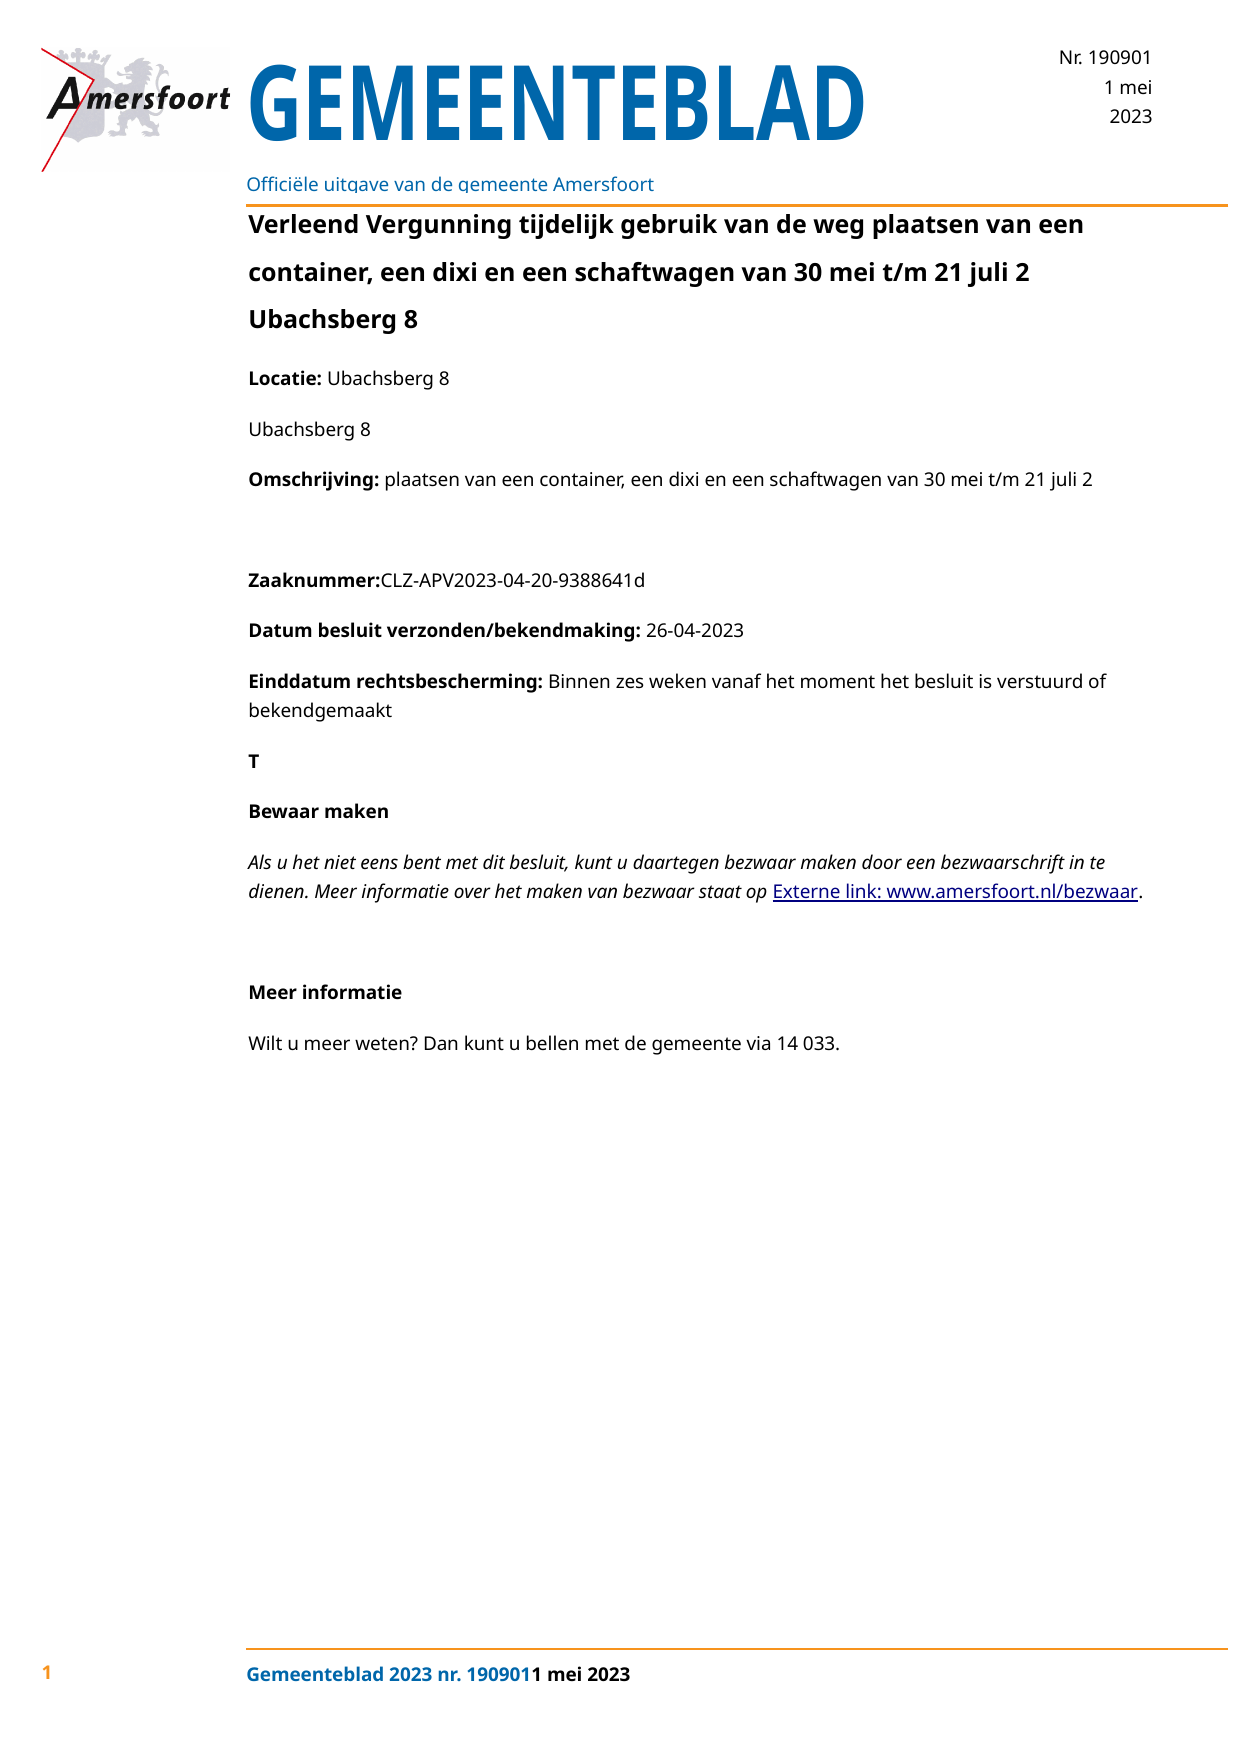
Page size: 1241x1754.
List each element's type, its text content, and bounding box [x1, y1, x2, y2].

text Wilt u meer weten? Dan kunt u bellen met de gemeente via 14 033. [248, 1030, 1152, 1055]
text Ubachsberg 8 [248, 416, 1152, 442]
text Als u het niet eens bent met dit besluit, kunt u daartegen bezwaar maken door een bezwaarschrift in te dienen. Meer informatie over het maken van bezwaar staat op Externe link: www.amersfoort.nl/bezwaar. [248, 849, 1152, 904]
text Einddatum rechtsbescherming: Binnen zes weken vanaf het moment het besluit is verstuurd of bekendgemaakt [248, 668, 1152, 723]
text Meer informatie [248, 979, 1152, 1005]
picture [41, 47, 231, 172]
text Datum besluit verzonden/bekendmaking: 26-04-2023 [248, 618, 1152, 643]
text Verleend Vergunning tijdelijk gebruik van de weg plaatsen van een container, een dixi en een schaftwagen van 30 mei t/m 21 juli 2 Ubachsberg 8 [248, 207, 1152, 336]
text T [248, 748, 1152, 774]
text Zaaknummer:CLZ-APV2023-04-20-9388641d [248, 567, 1152, 593]
text Locatie: Ubachsberg 8 [248, 366, 1152, 391]
text Bewaar maken [248, 798, 1152, 824]
text Omschrijving: plaatsen van een container, een dixi en een schaftwagen van 30 mei t/m 21 juli 2 [248, 466, 1152, 492]
